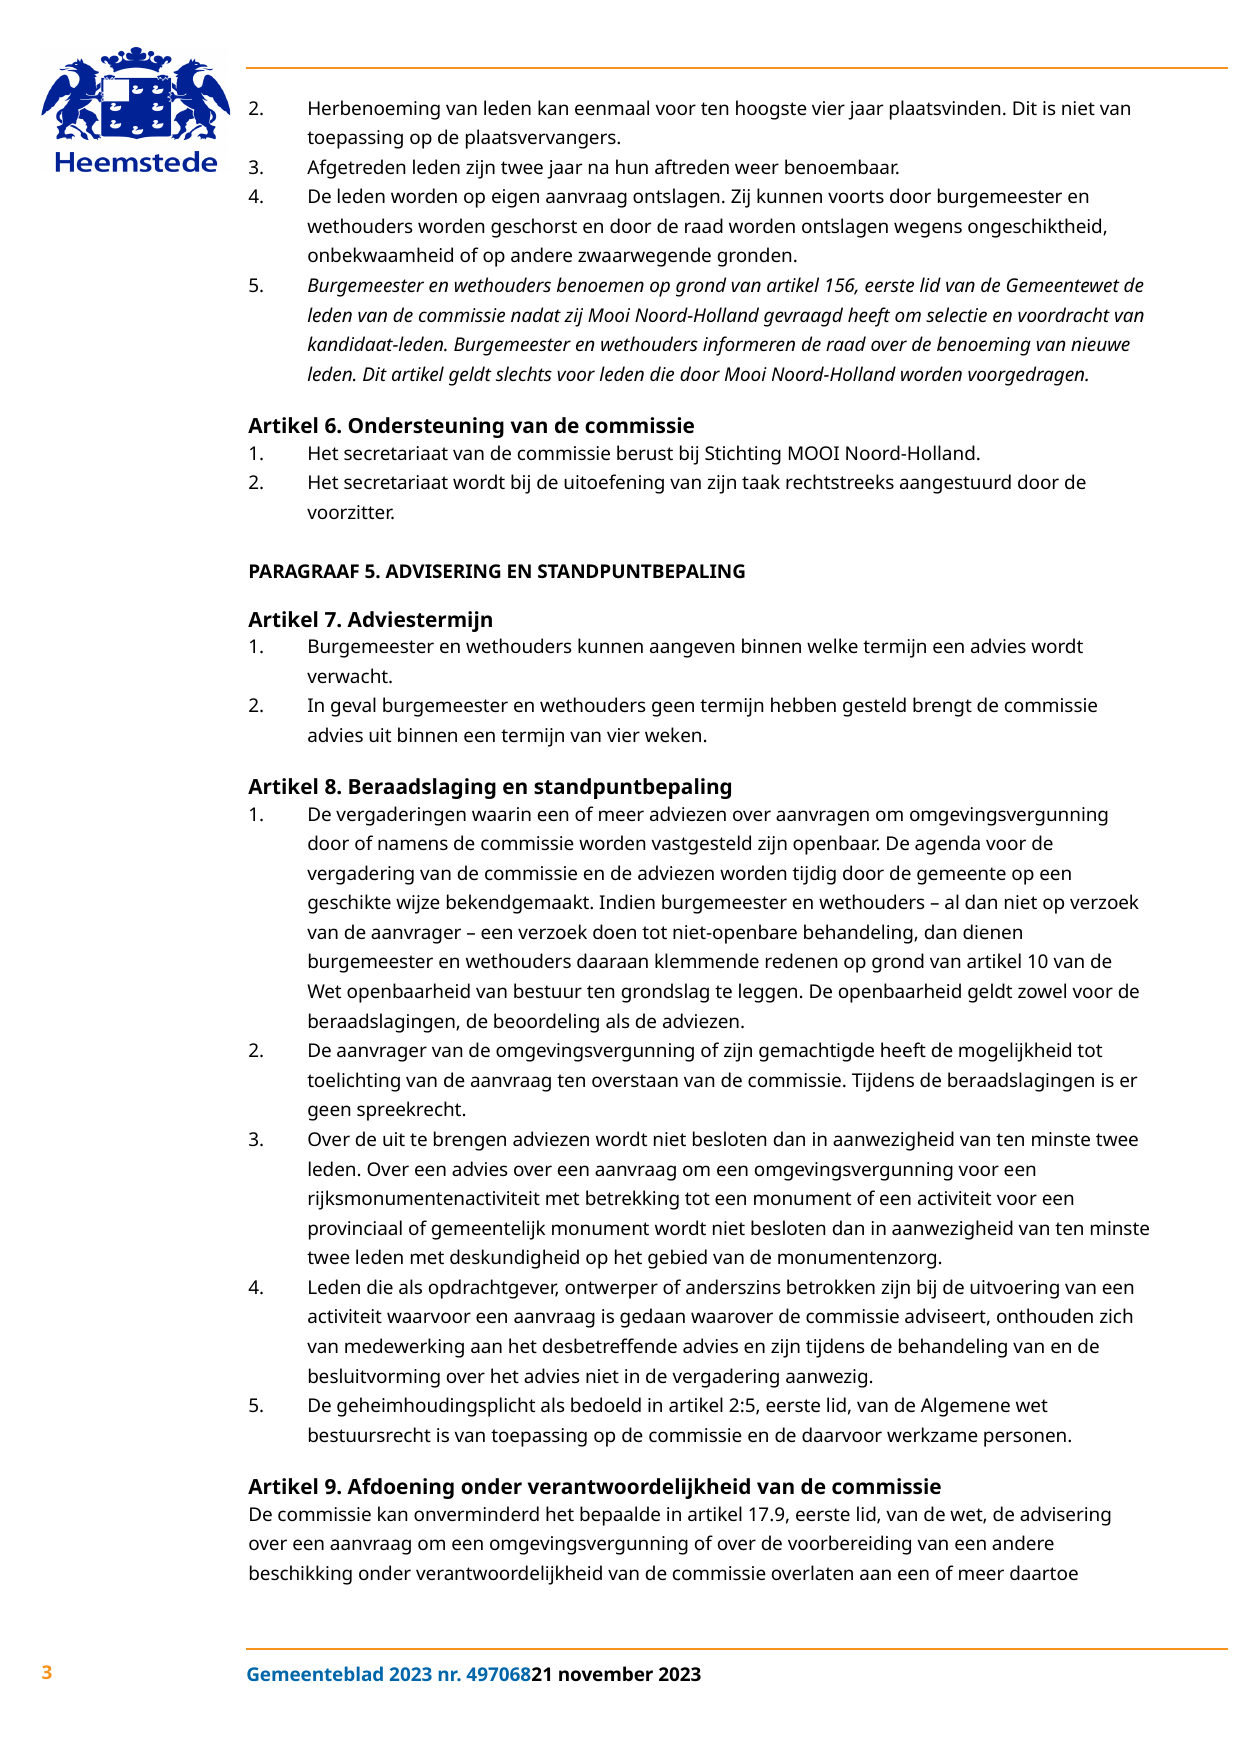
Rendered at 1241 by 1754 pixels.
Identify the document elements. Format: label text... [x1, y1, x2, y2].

list Burgemeester en wethouders kunnen aangeven binnen welke termijn een advies wordt verwacht. [248, 633, 1152, 688]
text Artikel 7. Adviestermijn [248, 605, 1152, 633]
list In geval burgemeester en wethouders geen termijn hebben gesteld brengt de commissie advies uit binnen een termijn van vier weken. [248, 692, 1152, 748]
list Over de uit te brengen adviezen wordt niet besloten dan in aanwezigheid van ten minste twee leden. Over een advies over een aanvraag om een omgevingsvergunning voor een rijksmonumentenactiviteit met betrekking tot een monument of een activiteit voor een provinciaal of gemeentelijk monument wordt niet besloten dan in aanwezigheid van ten minste twee leden met deskundigheid op het gebied van de monumentenzorg. [248, 1126, 1152, 1270]
list Het secretariaat wordt bij de uitoefening van zijn taak rechtstreeks aangestuurd door de voorzitter. [248, 469, 1152, 525]
list Het secretariaat van de commissie berust bij Stichting MOOI Noord-Holland. [248, 440, 1152, 466]
list Leden die als opdrachtgever, ontwerper of anderszins betrokken zijn bij de uitvoering van een activiteit waarvoor een aanvraag is gedaan waarover de commissie adviseert, onthouden zich van medewerking aan het desbetreffende advies en zijn tijdens de behandeling van en de besluitvorming over het advies niet in de vergadering aanwezig. [248, 1274, 1152, 1389]
list Burgemeester en wethouders benoemen op grond van artikel 156, eerste lid van de Gemeentewet de leden van de commissie nadat zij Mooi Noord-Holland gevraagd heeft om selectie en voordracht van kandidaat-leden. Burgemeester en wethouders informeren de raad over de benoeming van nieuwe leden. Dit artikel geldt slechts voor leden die door Mooi Noord-Holland worden voorgedragen. [248, 272, 1152, 387]
list Herbenoeming van leden kan eenmaal voor ten hoogste vier jaar plaatsvinden. Dit is niet van toepassing op de plaatsvervangers. [248, 95, 1152, 150]
text Artikel 9. Afdoening onder verantwoordelijkheid van de commissie [248, 1472, 1152, 1501]
list Afgetreden leden zijn twee jaar na hun aftreden weer benoembaar. [248, 154, 1152, 180]
list De aanvrager van de omgevingsvergunning of zijn gemachtigde heeft de mogelijkheid tot toelichting van de aanvraag ten overstaan van de commissie. Tijdens de beraadslagingen is er geen spreekrecht. [248, 1037, 1152, 1122]
text Artikel 6. Ondersteuning van de commissie [248, 411, 1152, 440]
list De geheimhoudingsplicht als bedoeld in artikel 2:5, eerste lid, van de Algemene wet bestuursrecht is van toepassing op de commissie en de daarvoor werkzame personen. [248, 1392, 1152, 1448]
picture [41, 47, 231, 172]
text PARAGRAAF 5. ADVISERING EN STANDPUNTBEPALING [248, 558, 1152, 584]
text De commissie kan onverminderd het bepaalde in artikel 17.9, eerste lid, van de wet, de advisering over een aanvraag om een omgevingsvergunning of over de voorbereiding van een andere beschikking onder verantwoordelijkheid van de commissie overlaten aan een of meer daartoe [248, 1501, 1152, 1586]
text Artikel 8. Beraadslaging en standpuntbepaling [248, 772, 1152, 801]
list De leden worden op eigen aanvraag ontslagen. Zij kunnen voorts door burgemeester en wethouders worden geschorst en door de raad worden ontslagen wegens ongeschiktheid, onbekwaamheid of op andere zwaarwegende gronden. [248, 183, 1152, 268]
list De vergaderingen waarin een of meer adviezen over aanvragen om omgevingsvergunning door of namens de commissie worden vastgesteld zijn openbaar. De agenda voor de vergadering van de commissie en de adviezen worden tijdig door de gemeente op een geschikte wijze bekendgemaakt. Indien burgemeester en wethouders – al dan niet op verzoek van de aanvrager – een verzoek doen tot niet-openbare behandeling, dan dienen burgemeester en wethouders daaraan klemmende redenen op grond van artikel 10 van de Wet openbaarheid van bestuur ten grondslag te leggen. De openbaarheid geldt zowel voor de beraadslagingen, de beoordeling als de adviezen. [248, 801, 1152, 1034]
